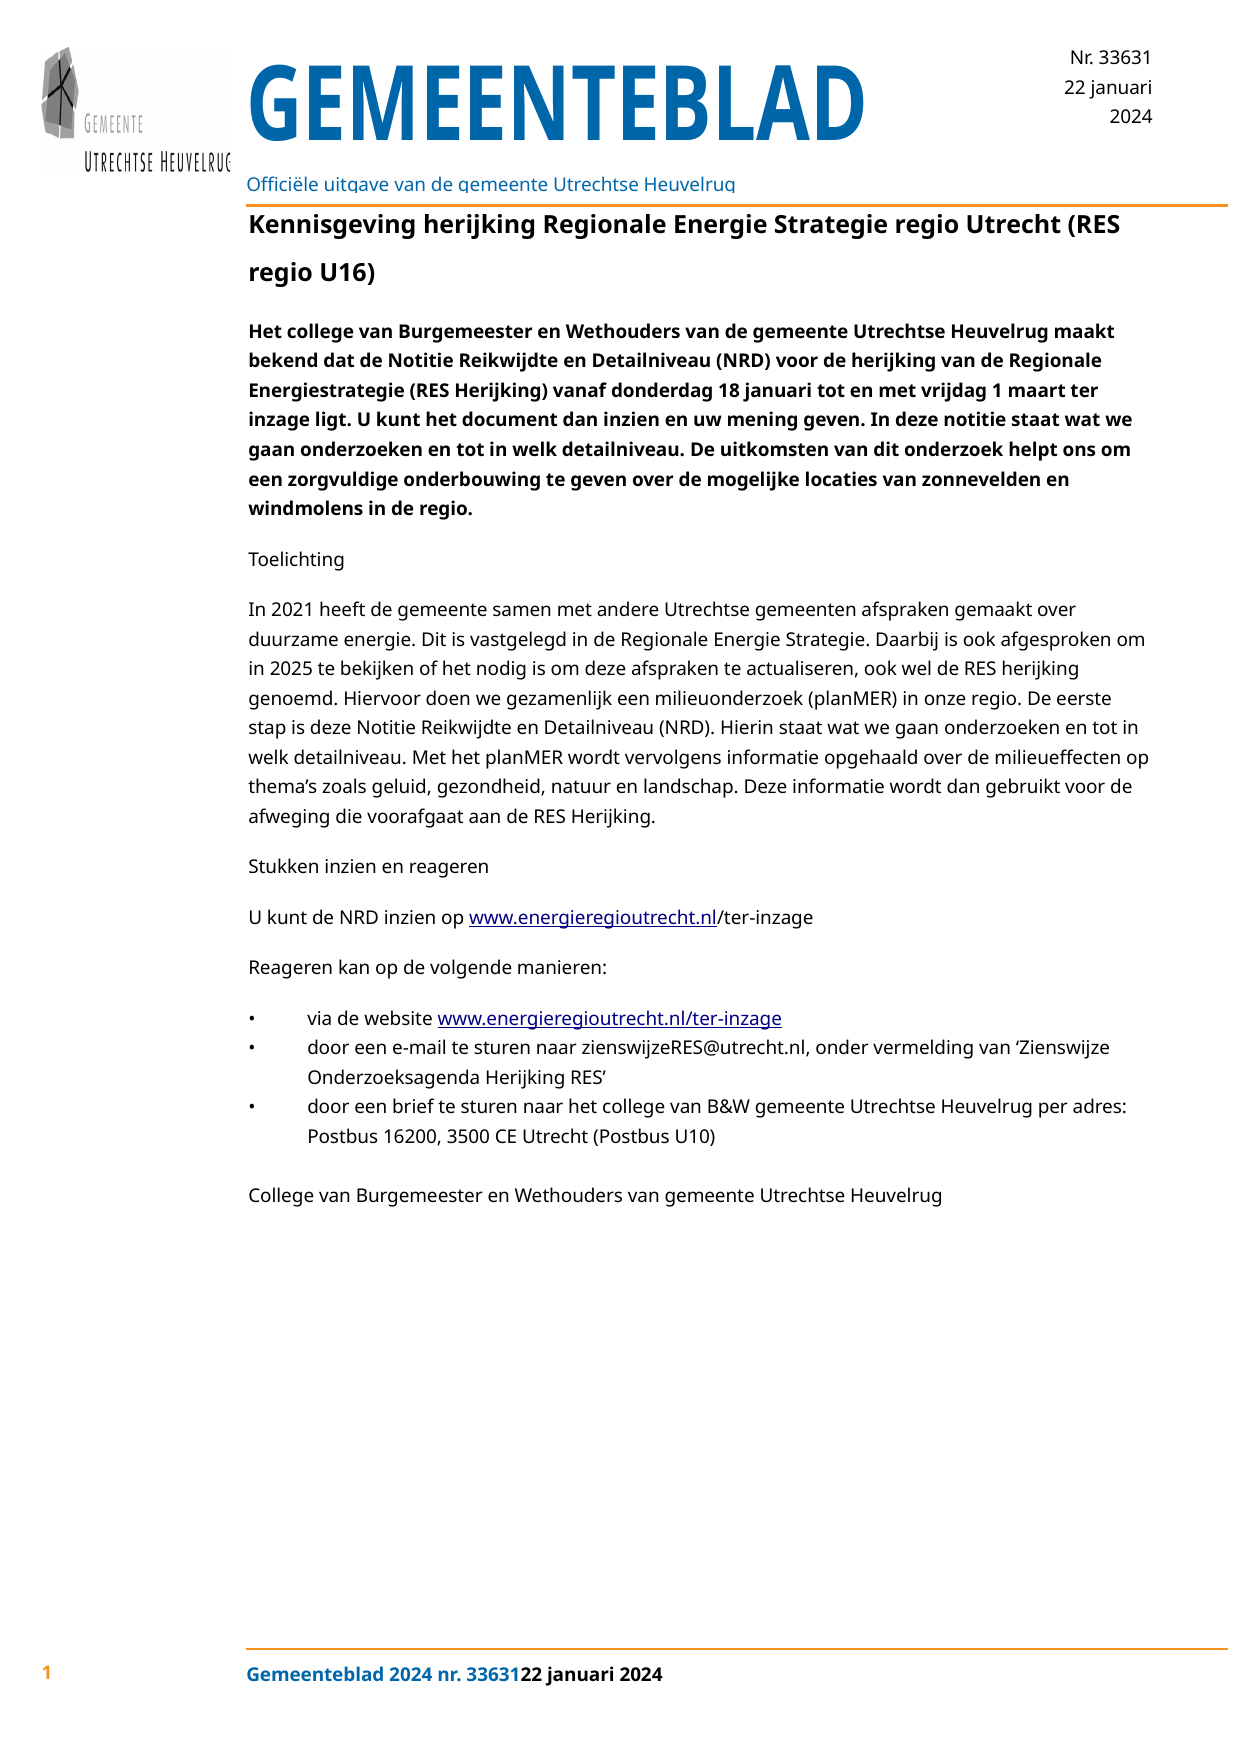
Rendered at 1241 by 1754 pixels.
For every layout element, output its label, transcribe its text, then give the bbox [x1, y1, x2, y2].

text Toelichting [248, 546, 1152, 572]
text Het college van Burgemeester en Wethouders van de gemeente Utrechtse Heuvelrug maakt bekend dat de Notitie Reikwijdte en Detailniveau (NRD) voor de herijking van de Regionale Energiestrategie (RES Herijking) vanaf donderdag 18 januari tot en met vrijdag 1 maart ter inzage ligt. U kunt het document dan inzien en uw mening geven. In deze notitie staat wat we gaan onderzoeken en tot in welk detailniveau. De uitkomsten van dit onderzoek helpt ons om een zorgvuldige onderbouwing te geven over de mogelijke locaties van zonnevelden en windmolens in de regio. [248, 318, 1152, 521]
picture [41, 47, 231, 172]
text College van Burgemeester en Wethouders van gemeente Utrechtse Heuvelrug [248, 1182, 1152, 1208]
text U kunt de NRD inzien op www.energieregioutrecht.nl/ter-inzage [248, 904, 1152, 930]
text Kennisgeving herijking Regionale Energie Strategie regio Utrecht (RES regio U16) [248, 207, 1152, 288]
text Reageren kan op de volgende manieren: [248, 954, 1152, 980]
list via de website www.energieregioutrecht.nl/ter-inzage [248, 1005, 1152, 1031]
text Stukken inzien en reageren [248, 854, 1152, 879]
text In 2021 heeft de gemeente samen met andere Utrechtse gemeenten afspraken gemaakt over duurzame energie. Dit is vastgelegd in de Regionale Energie Strategie. Daarbij is ook afgesproken om in 2025 te bekijken of het nodig is om deze afspraken te actualiseren, ook wel de RES herijking genoemd. Hiervoor doen we gezamenlijk een milieuonderzoek (planMER) in onze regio. De eerste stap is deze Notitie Reikwijdte en Detailniveau (NRD). Hierin staat wat we gaan onderzoeken en tot in welk detailniveau. Met het planMER wordt vervolgens informatie opgehaald over de milieueffecten op thema’s zoals geluid, gezondheid, natuur en landschap. Deze informatie wordt dan gebruikt voor de afweging die voorafgaat aan de RES Herijking. [248, 596, 1152, 829]
list door een brief te sturen naar het college van B&W gemeente Utrechtse Heuvelrug per adres: Postbus 16200, 3500 CE Utrecht (Postbus U10) [248, 1094, 1152, 1149]
list door een e-mail te sturen naar zienswijzeRES@utrecht.nl, onder vermelding van ‘Zienswijze Onderzoeksagenda Herijking RES’ [248, 1034, 1152, 1090]
